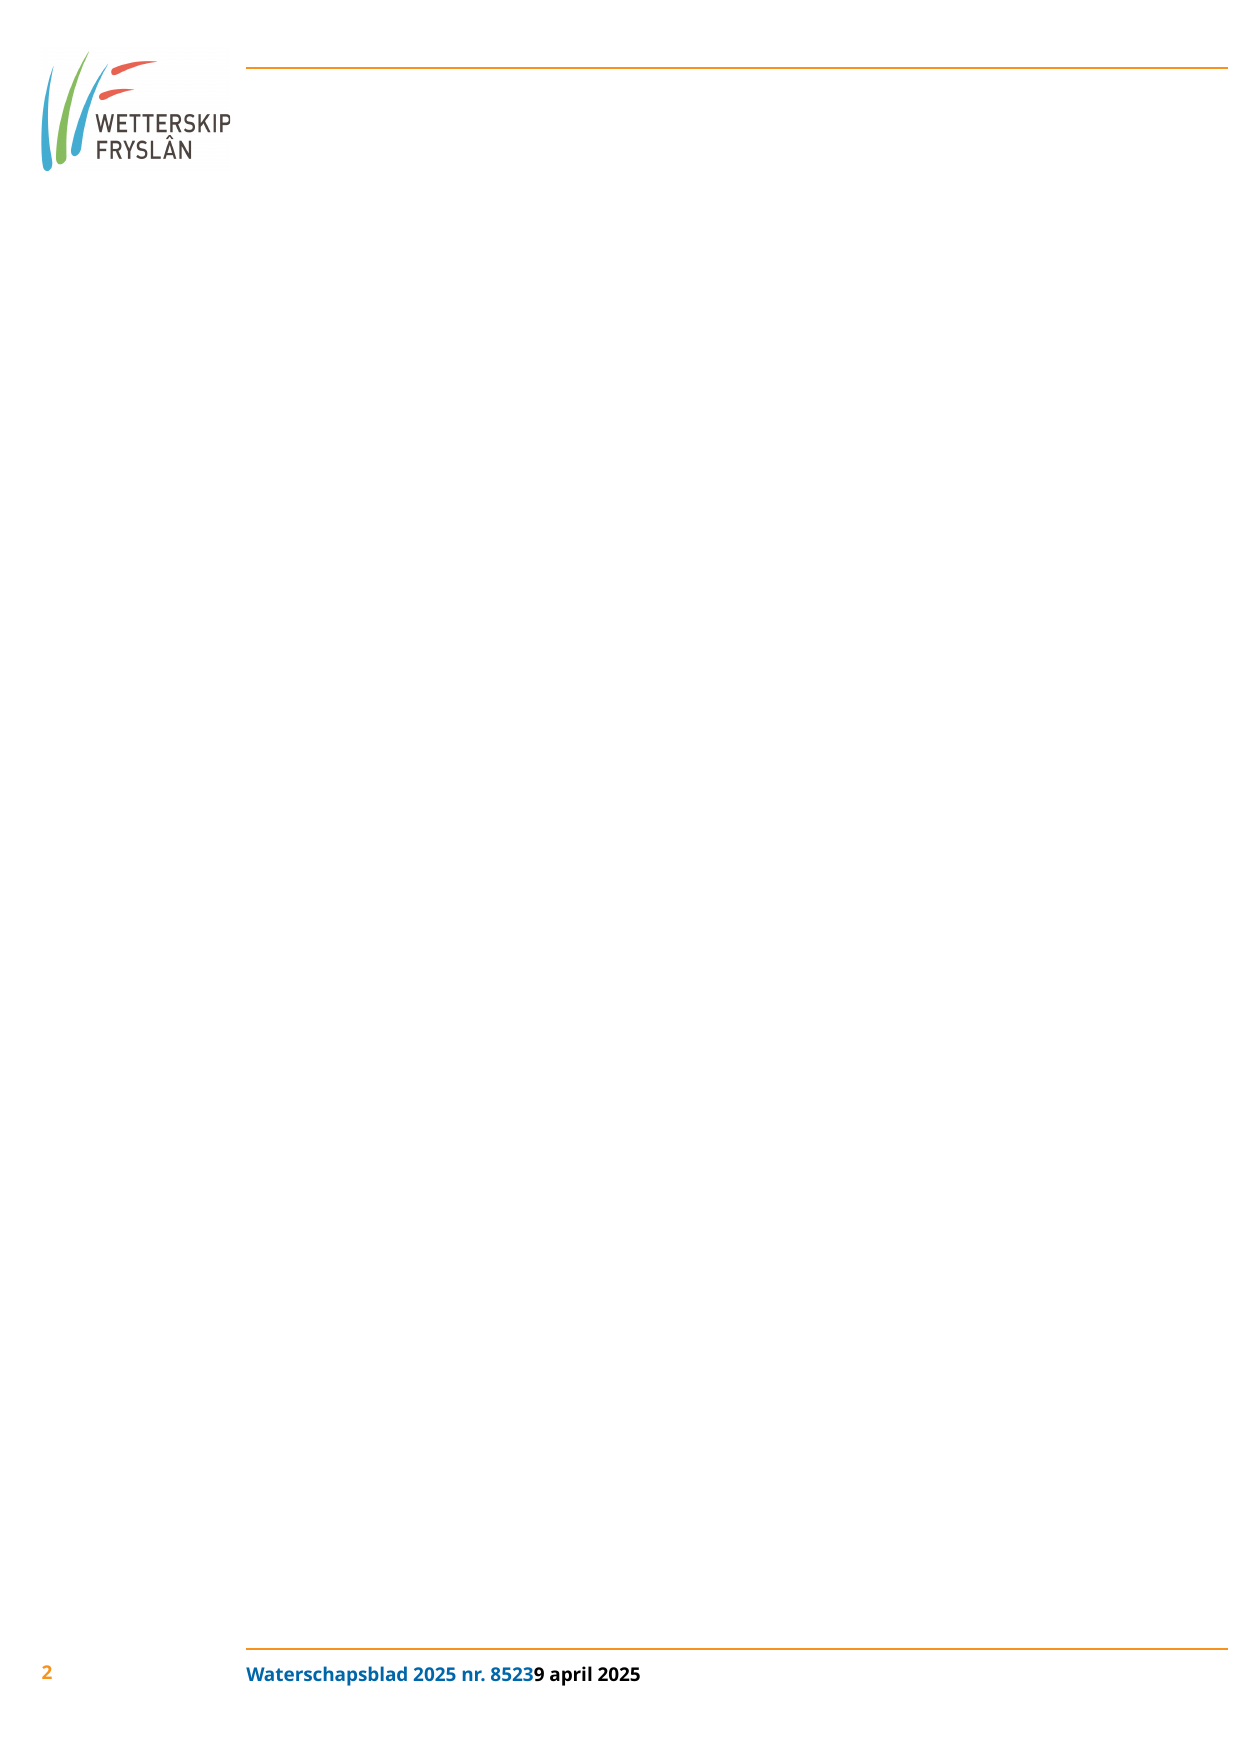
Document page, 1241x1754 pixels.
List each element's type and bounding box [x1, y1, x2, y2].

picture [41, 47, 231, 172]
